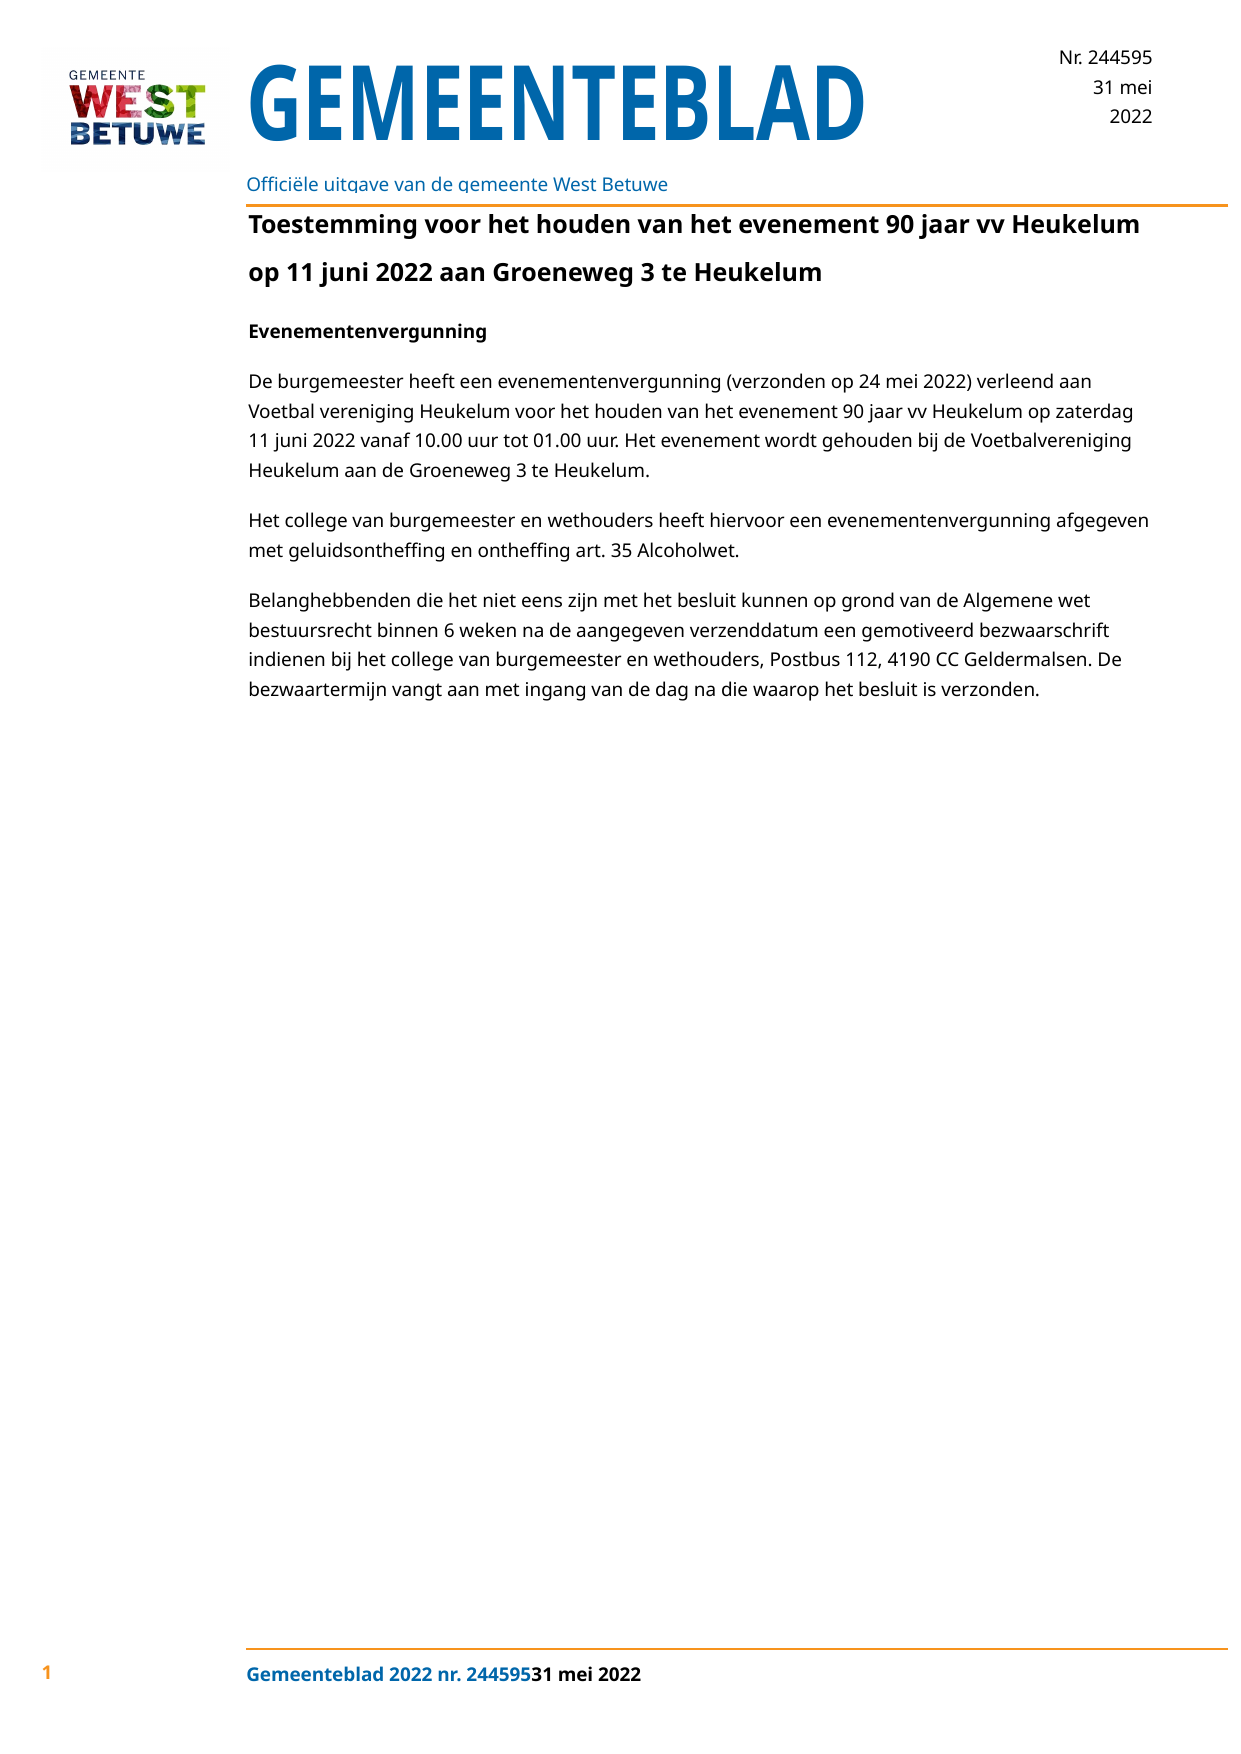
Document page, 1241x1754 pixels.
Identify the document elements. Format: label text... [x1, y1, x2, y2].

picture [41, 47, 231, 172]
text Toestemming voor het houden van het evenement 90 jaar vv Heukelum op 11 juni 2022 aan Groeneweg 3 te Heukelum [248, 207, 1152, 288]
text Evenementenvergunning [248, 318, 1152, 344]
text De burgemeester heeft een evenementenvergunning (verzonden op 24 mei 2022) verleend aan Voetbal vereniging Heukelum voor het houden van het evenement 90 jaar vv Heukelum op zaterdag 11 juni 2022 vanaf 10.00 uur tot 01.00 uur. Het evenement wordt gehouden bij de Voetbalvereniging Heukelum aan de Groeneweg 3 te Heukelum. [248, 368, 1152, 483]
text Belanghebbenden die het niet eens zijn met het besluit kunnen op grond van de Algemene wet bestuursrecht binnen 6 weken na de aangegeven verzenddatum een gemotiveerd bezwaarschrift indienen bij het college van burgemeester en wethouders, Postbus 112, 4190 CC Geldermalsen. De bezwaartermijn vangt aan met ingang van de dag na die waarop het besluit is verzonden. [248, 587, 1152, 702]
text Het college van burgemeester en wethouders heeft hiervoor een evenementenvergunning afgegeven met geluidsontheffing en ontheffing art. 35 Alcoholwet. [248, 507, 1152, 563]
